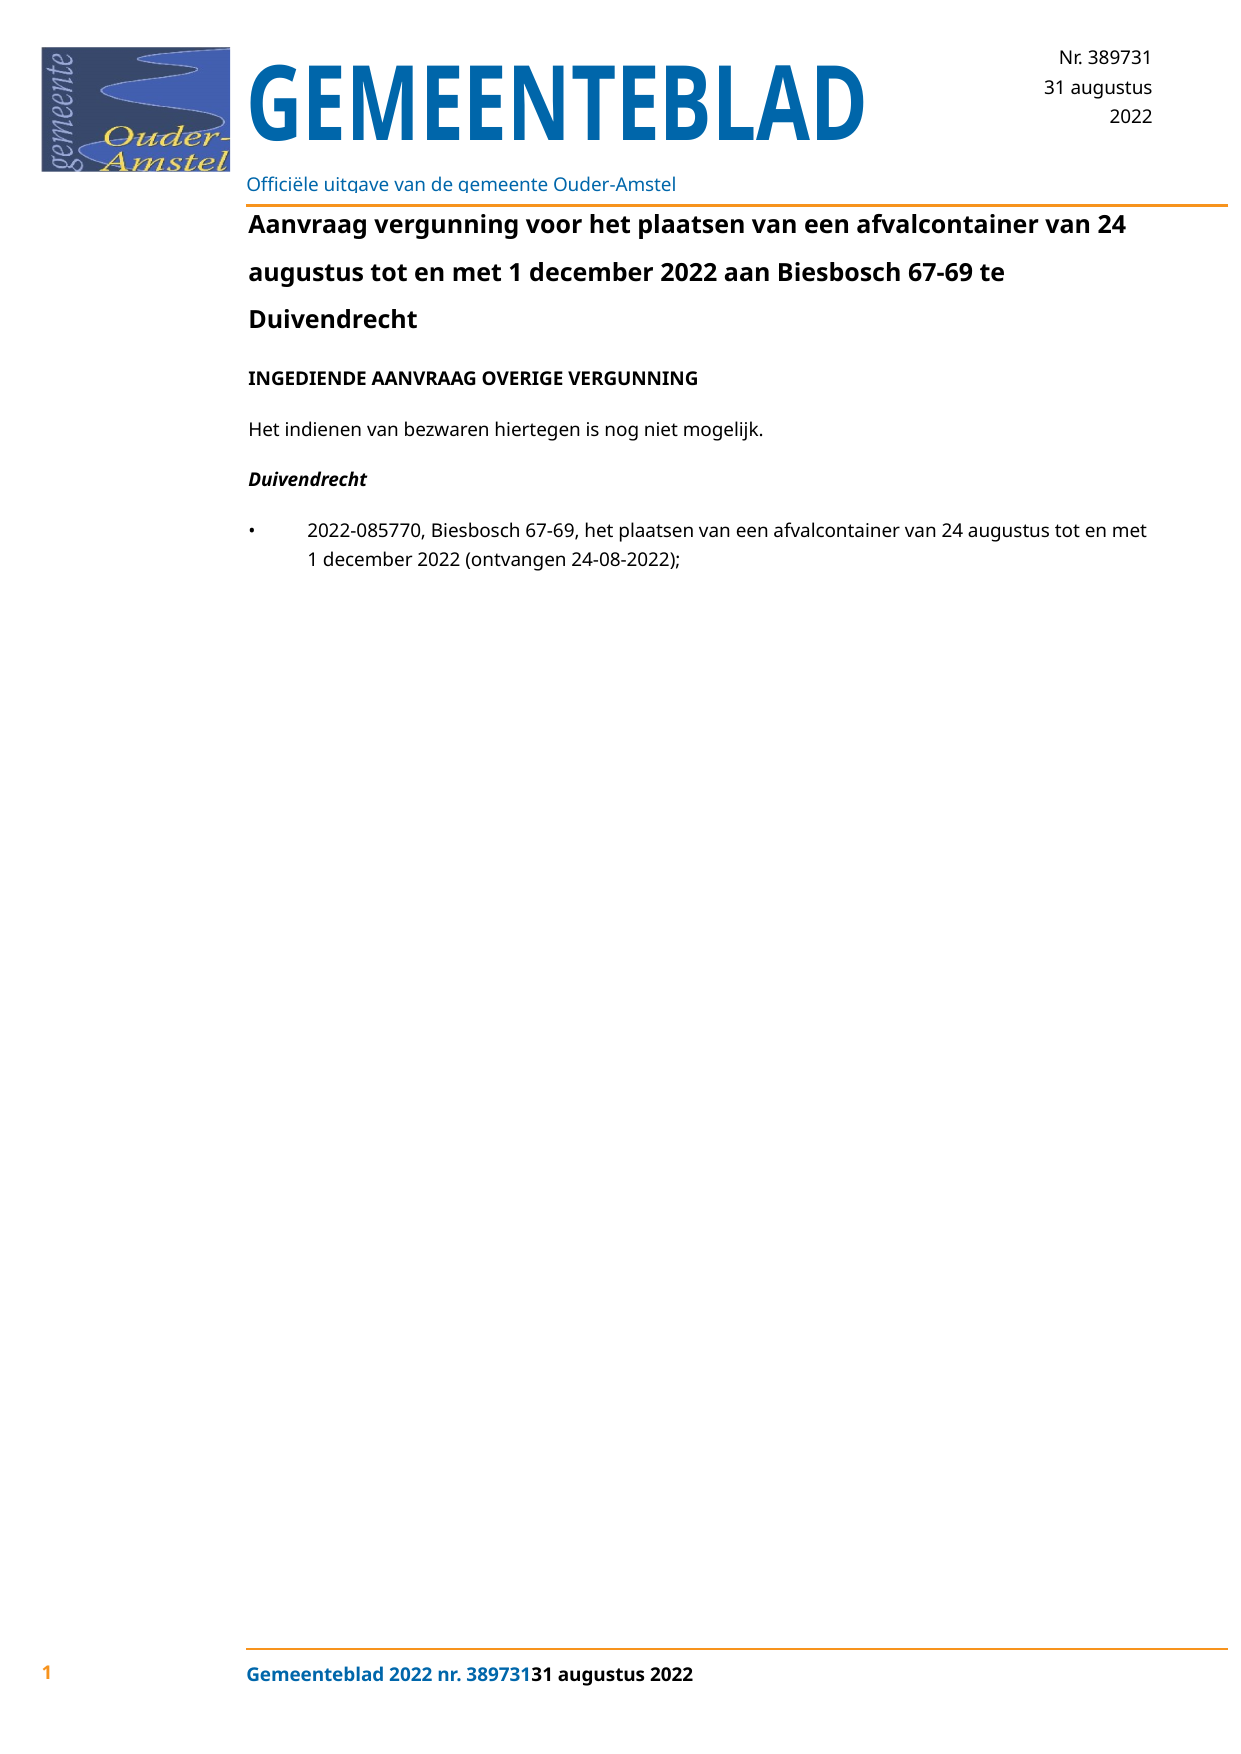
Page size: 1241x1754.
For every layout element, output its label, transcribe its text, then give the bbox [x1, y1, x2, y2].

text Het indienen van bezwaren hiertegen is nog niet mogelijk. [248, 416, 1152, 442]
text INGEDIENDE AANVRAAG OVERIGE VERGUNNING [248, 366, 1152, 391]
text Aanvraag vergunning voor het plaatsen van een afvalcontainer van 24 augustus tot en met 1 december 2022 aan Biesbosch 67-69 te Duivendrecht [248, 207, 1152, 336]
list 2022-085770, Biesbosch 67-69, het plaatsen van een afvalcontainer van 24 augustus tot en met 1 december 2022 (ontvangen 24-08-2022); [248, 517, 1152, 572]
picture [41, 47, 231, 172]
text Duivendrecht [248, 466, 1152, 492]
